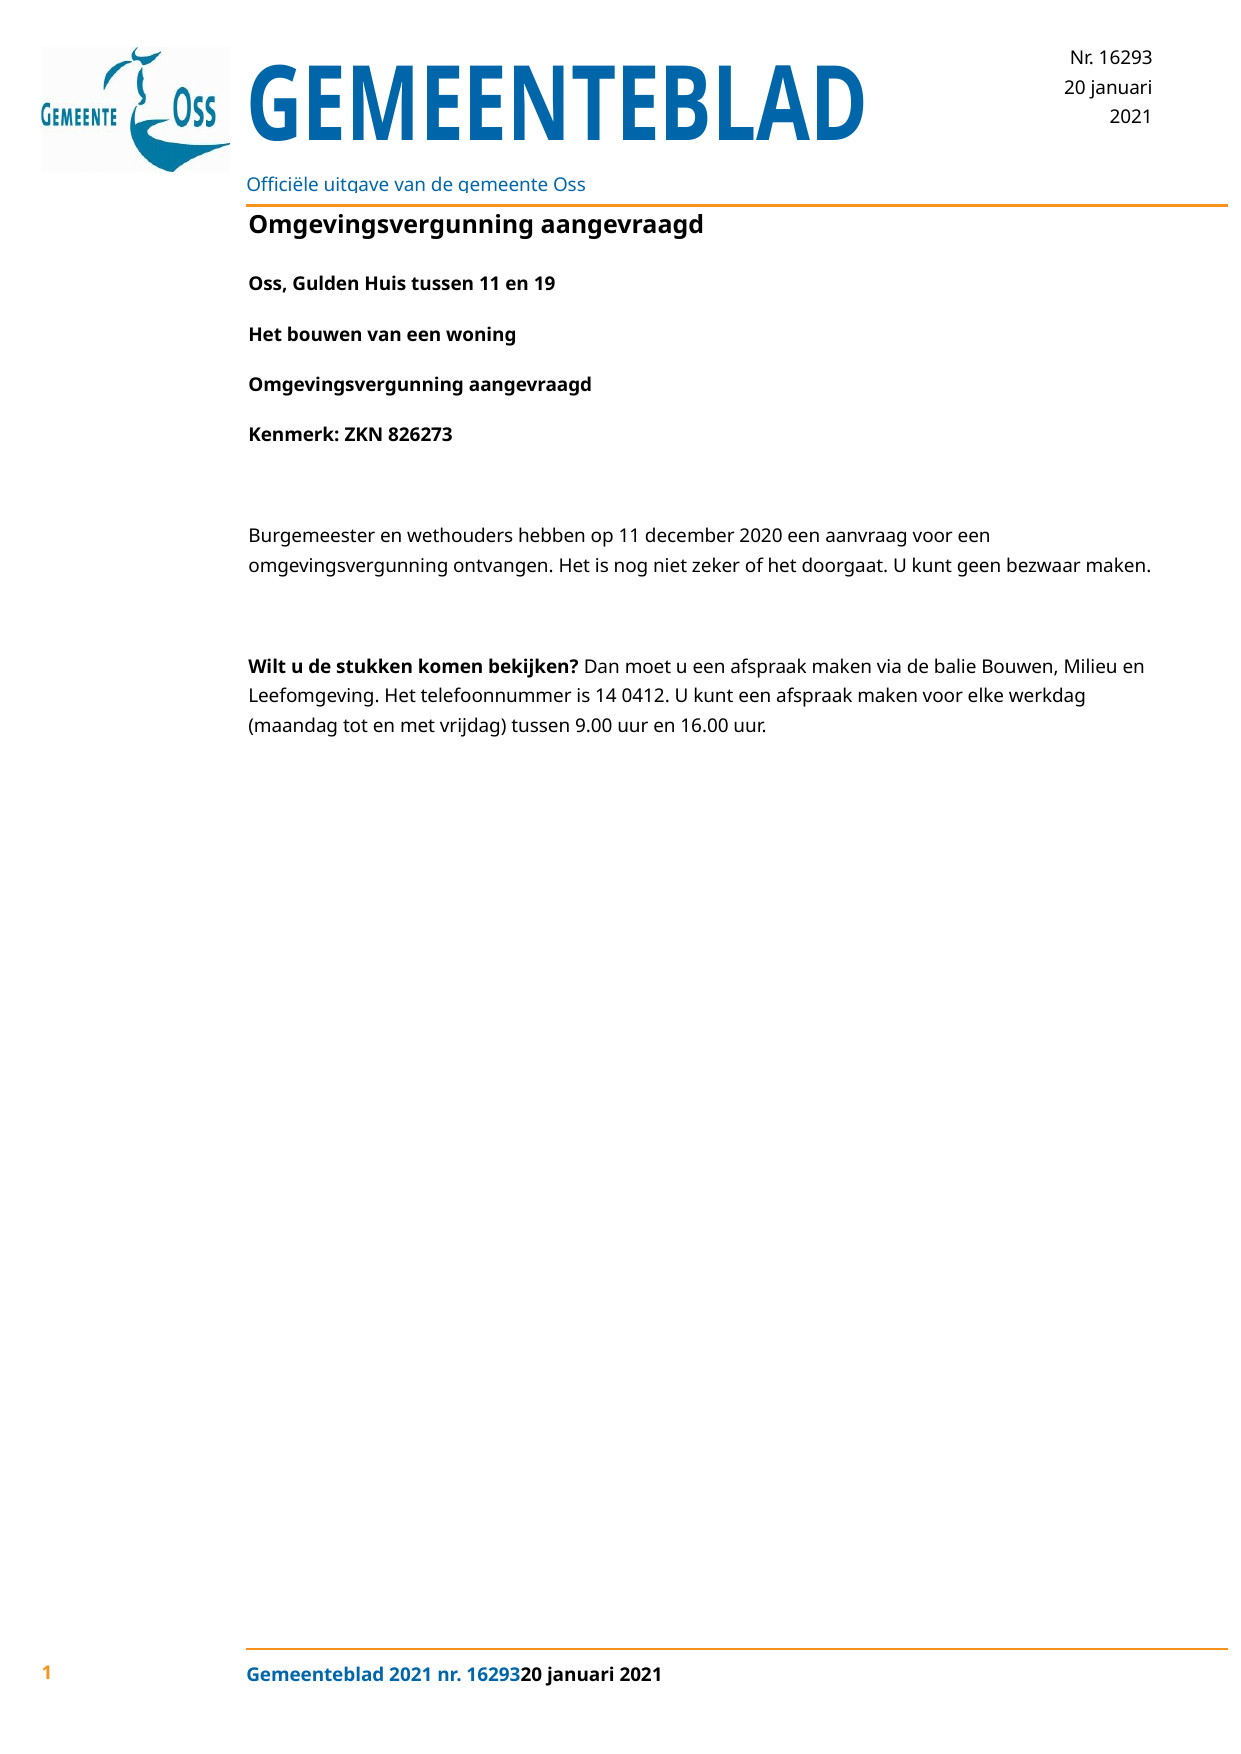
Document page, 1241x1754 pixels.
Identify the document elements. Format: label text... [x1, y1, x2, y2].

text Het bouwen van een woning [248, 321, 1152, 346]
text Oss, Gulden Huis tussen 11 en 19 [248, 270, 1152, 296]
text Burgemeester en wethouders hebben op 11 december 2020 een aanvraag voor een omgevingsvergunning ontvangen. Het is nog niet zeker of het doorgaat. U kunt geen bezwaar maken. [248, 522, 1152, 578]
text Omgevingsvergunning aangevraagd [248, 371, 1152, 397]
text Omgevingsvergunning aangevraagd [248, 207, 1152, 241]
text Kenmerk: ZKN 826273 [248, 422, 1152, 447]
text Wilt u de stukken komen bekijken? Dan moet u een afspraak maken via de balie Bouwen, Milieu en Leefomgeving. Het telefoonnummer is 14 0412. U kunt een afspraak maken voor elke werkdag (maandag tot en met vrijdag) tussen 9.00 uur en 16.00 uur. [248, 653, 1152, 738]
picture [41, 47, 231, 172]
